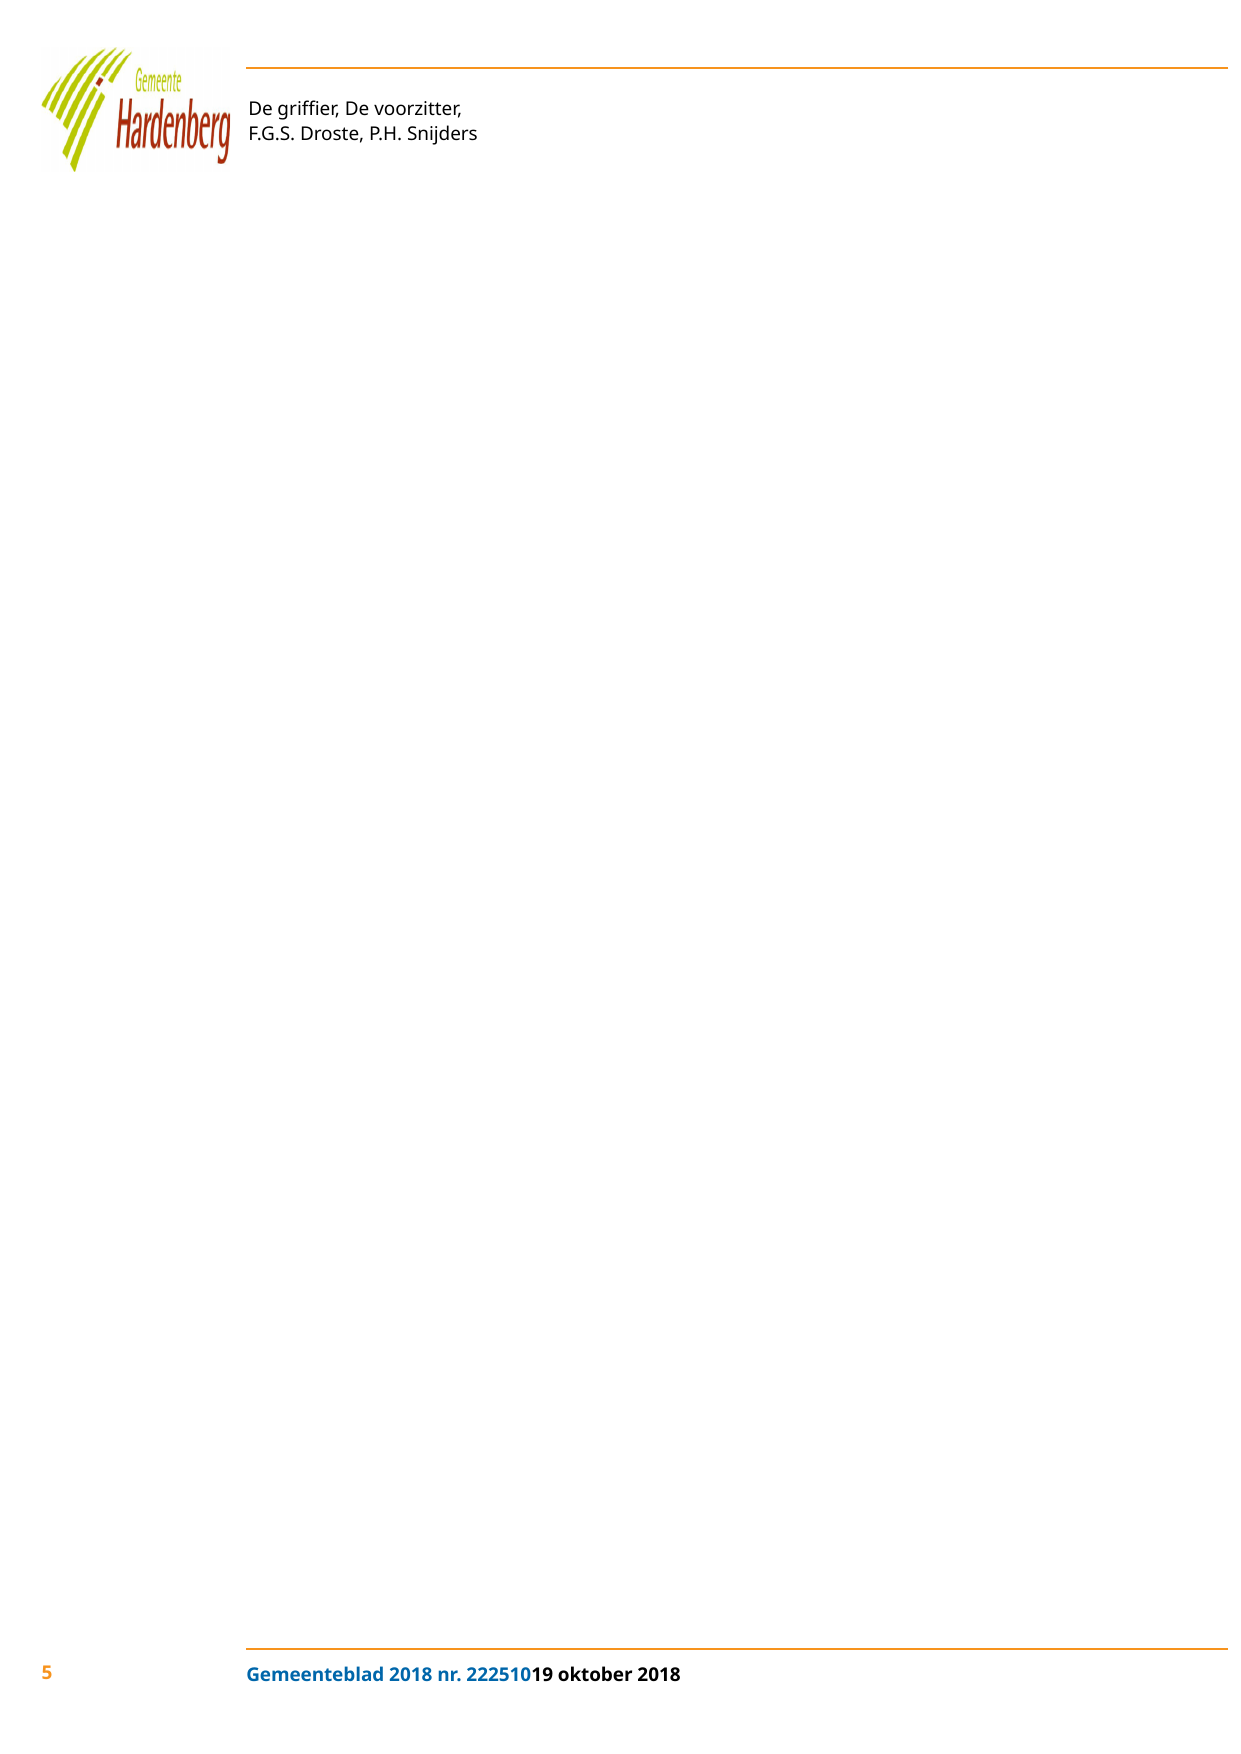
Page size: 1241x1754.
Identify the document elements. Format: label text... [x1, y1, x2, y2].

picture [41, 47, 231, 172]
text De griffier, De voorzitter, [248, 95, 1152, 121]
text F.G.S. Droste, P.H. Snijders [248, 121, 1152, 146]
